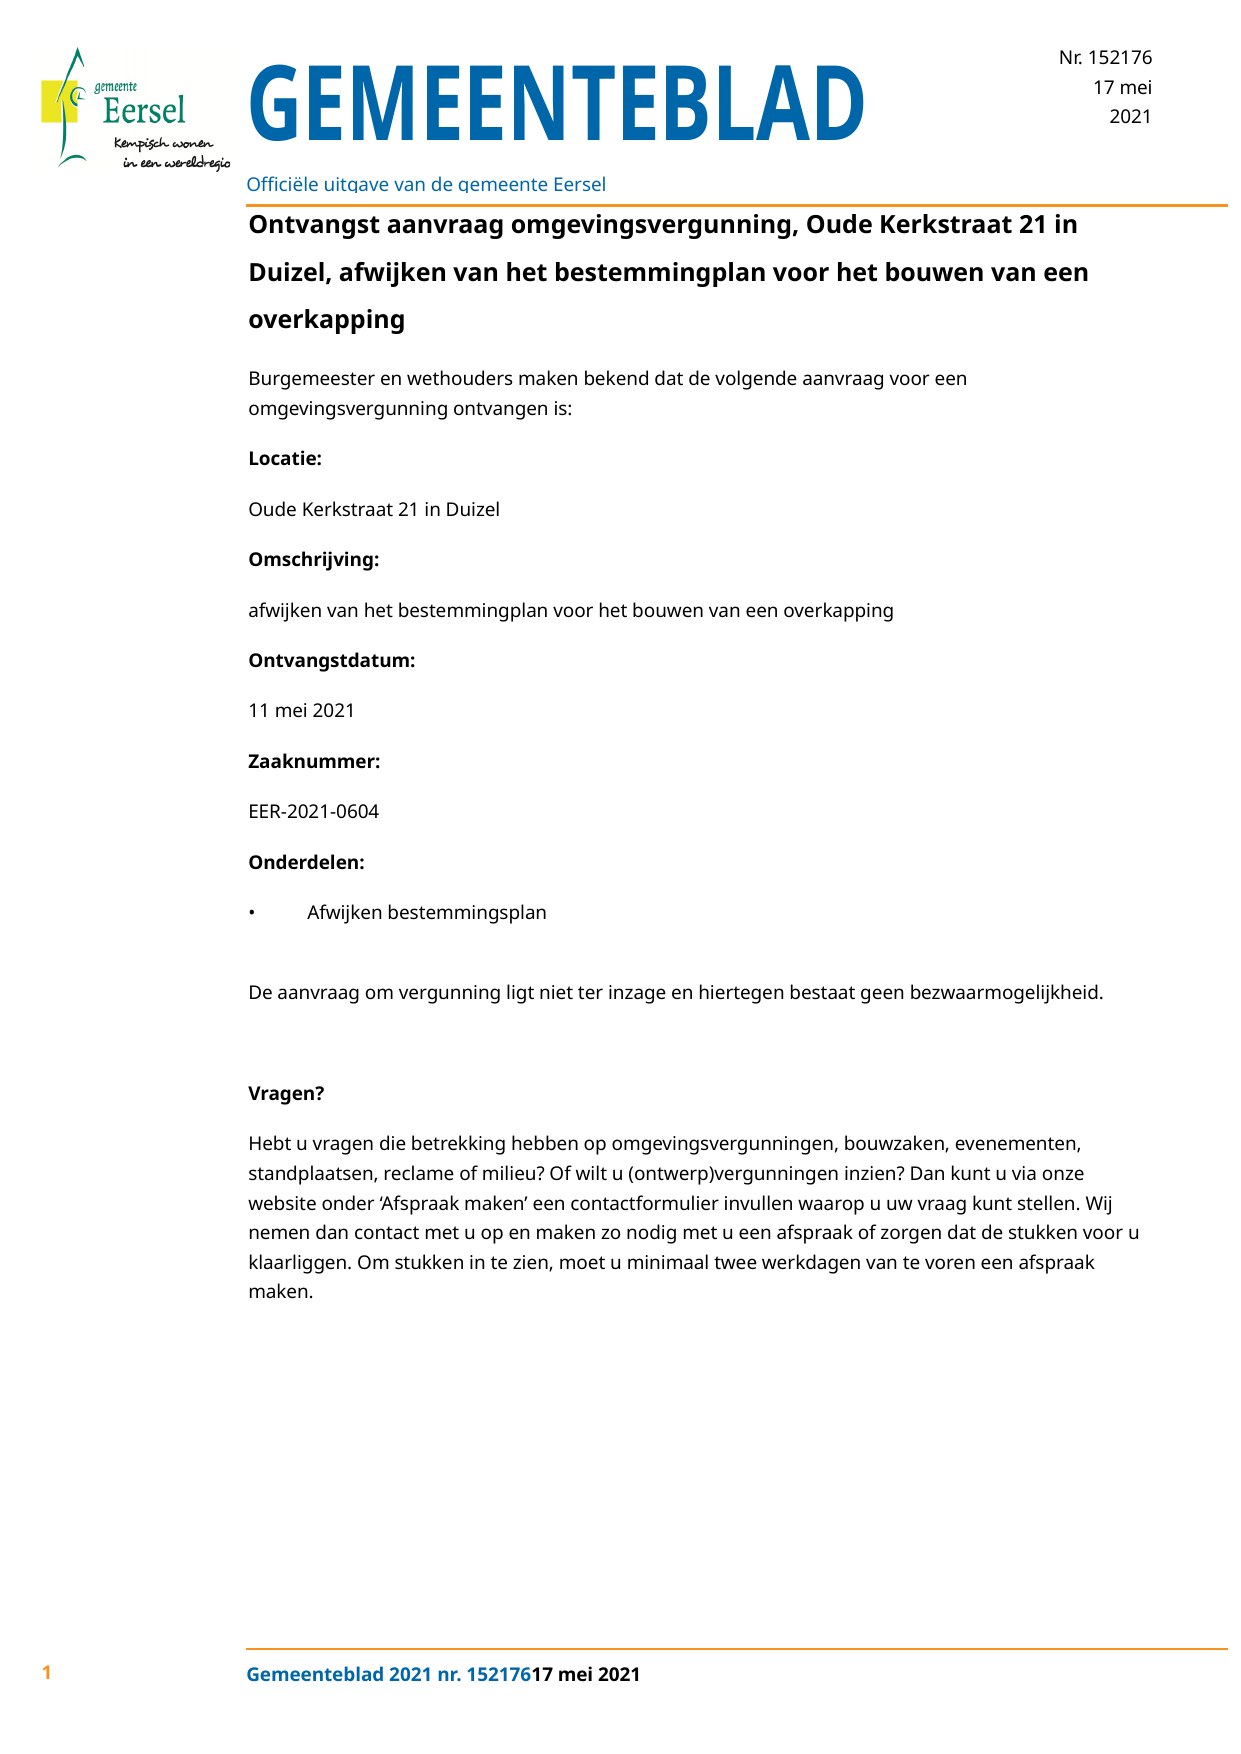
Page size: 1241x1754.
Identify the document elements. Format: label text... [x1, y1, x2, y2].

text Ontvangstdatum: [248, 647, 1152, 673]
picture [41, 47, 231, 172]
text 11 mei 2021 [248, 698, 1152, 723]
text Zaaknummer: [248, 748, 1152, 774]
text Burgemeester en wethouders maken bekend dat de volgende aanvraag voor een omgevingsvergunning ontvangen is: [248, 366, 1152, 421]
text Onderdelen: [248, 849, 1152, 874]
text Omschrijving: [248, 546, 1152, 572]
text Oude Kerkstraat 21 in Duizel [248, 496, 1152, 522]
text afwijken van het bestemmingplan voor het bouwen van een overkapping [248, 597, 1152, 622]
text Hebt u vragen die betrekking hebben op omgevingsvergunningen, bouwzaken, evenementen, standplaatsen, reclame of milieu? Of wilt u (ontwerp)vergunningen inzien? Dan kunt u via onze website onder ‘Afspraak maken’ een contactformulier invullen waarop u uw vraag kunt stellen. Wij nemen dan contact met u op en maken zo nodig met u een afspraak of zorgen dat de stukken voor u klaarliggen. Om stukken in te zien, moet u minimaal twee werkdagen van te voren een afspraak maken. [248, 1131, 1152, 1304]
text Vragen? [248, 1080, 1152, 1106]
text EER-2021-0604 [248, 798, 1152, 824]
text Locatie: [248, 446, 1152, 471]
text De aanvraag om vergunning ligt niet ter inzage en hiertegen bestaat geen bezwaarmogelijkheid. [248, 979, 1152, 1005]
list Afwijken bestemmingsplan [248, 899, 1152, 925]
text Ontvangst aanvraag omgevingsvergunning, Oude Kerkstraat 21 in Duizel, afwijken van het bestemmingplan voor het bouwen van een overkapping [248, 207, 1152, 336]
